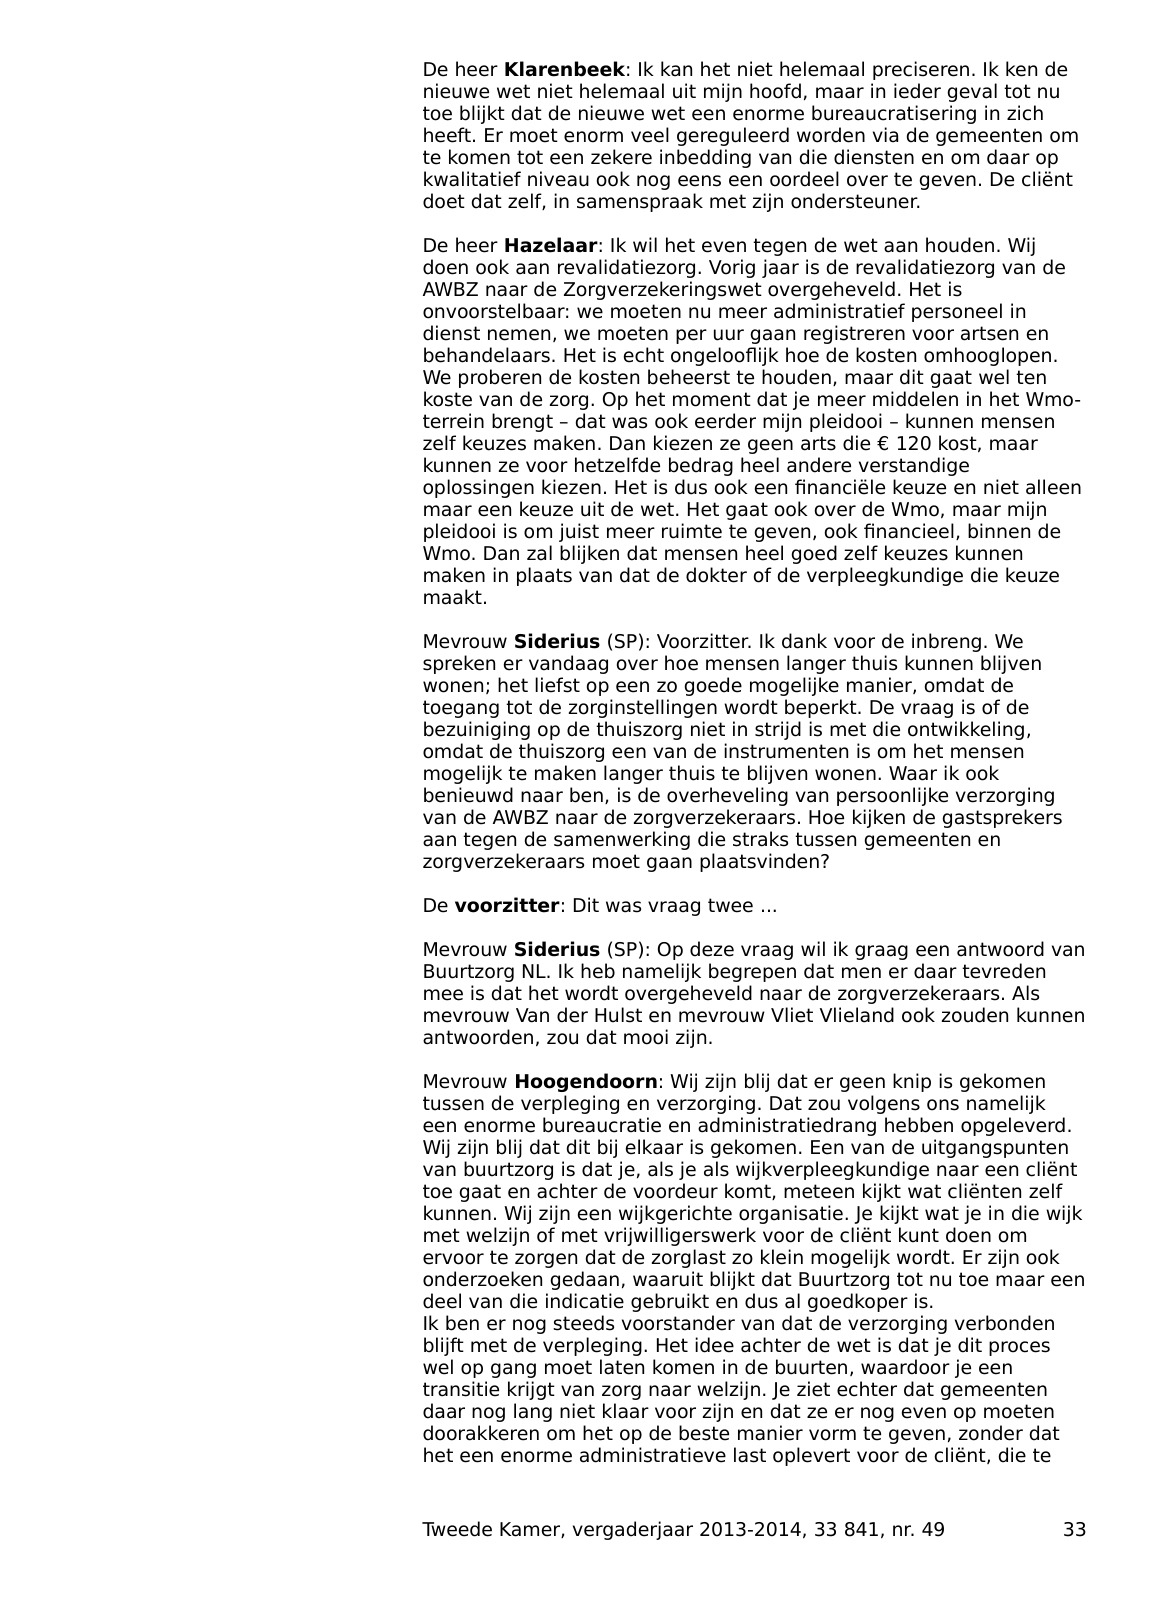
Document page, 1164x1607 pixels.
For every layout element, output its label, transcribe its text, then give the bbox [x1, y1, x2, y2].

text De voorzitter: Dit was vraag twee ... [422, 895, 1087, 917]
text Mevrouw Hoogendoorn: Wij zijn blij dat er geen knip is gekomen tussen de verpleging en verzorging. Dat zou volgens ons namelijk een enorme bureaucratie en administratiedrang hebben opgeleverd. Wij zijn blij dat dit bij elkaar is gekomen. Een van de uitgangspunten van buurtzorg is dat je, als je als wijkverpleegkundige naar een cliënt toe gaat en achter de voordeur komt, meteen kijkt wat cliënten zelf kunnen. Wij zijn een wijkgerichte organisatie. Je kijkt wat je in die wijk met welzijn of met vrijwilligerswerk voor de cliënt kunt doen om ervoor te zorgen dat de zorglast zo klein mogelijk wordt. Er zijn ook onderzoeken gedaan, waaruit blijkt dat Buurtzorg tot nu toe maar een deel van die indicatie gebruikt en dus al goedkoper is. [422, 1071, 1087, 1313]
text Ik ben er nog steeds voorstander van dat de verzorging verbonden blijft met de verpleging. Het idee achter de wet is dat je dit proces wel op gang moet laten komen in de buurten, waardoor je een transitie krijgt van zorg naar welzijn. Je ziet echter dat gemeenten daar nog lang niet klaar voor zijn en dat ze er nog even op moeten doorakkeren om het op de beste manier vorm te geven, zonder dat het een enorme administratieve last oplevert voor de cliënt, die te [422, 1313, 1087, 1467]
text Mevrouw Siderius (SP): Voorzitter. Ik dank voor de inbreng. We spreken er vandaag over hoe mensen langer thuis kunnen blijven wonen; het liefst op een zo goede mogelijke manier, omdat de toegang tot de zorginstellingen wordt beperkt. De vraag is of de bezuiniging op de thuiszorg niet in strijd is met die ontwikkeling, omdat de thuiszorg een van de instrumenten is om het mensen mogelijk te maken langer thuis te blijven wonen. Waar ik ook benieuwd naar ben, is de overheveling van persoonlijke verzorging van de AWBZ naar de zorgverzekeraars. Hoe kijken de gastsprekers aan tegen de samenwerking die straks tussen gemeenten en zorgverzekeraars moet gaan plaatsvinden? [422, 631, 1087, 873]
text Mevrouw Siderius (SP): Op deze vraag wil ik graag een antwoord van Buurtzorg NL. Ik heb namelijk begrepen dat men er daar tevreden mee is dat het wordt overgeheveld naar de zorgverzekeraars. Als mevrouw Van der Hulst en mevrouw Vliet Vlieland ook zouden kunnen antwoorden, zou dat mooi zijn. [422, 939, 1087, 1049]
text De heer Hazelaar: Ik wil het even tegen de wet aan houden. Wij doen ook aan revalidatiezorg. Vorig jaar is de revalidatiezorg van de AWBZ naar de Zorgverzekeringswet overgeheveld. Het is onvoorstelbaar: we moeten nu meer administratief personeel in dienst nemen, we moeten per uur gaan registreren voor artsen en behandelaars. Het is echt ongelooflijk hoe de kosten omhooglopen. We proberen de kosten beheerst te houden, maar dit gaat wel ten koste van de zorg. Op het moment dat je meer middelen in het Wmo-terrein brengt – dat was ook eerder mijn pleidooi – kunnen mensen zelf keuzes maken. Dan kiezen ze geen arts die € 120 kost, maar kunnen ze voor hetzelfde bedrag heel andere verstandige oplossingen kiezen. Het is dus ook een financiële keuze en niet alleen maar een keuze uit de wet. Het gaat ook over de Wmo, maar mijn pleidooi is om juist meer ruimte te geven, ook financieel, binnen de Wmo. Dan zal blijken dat mensen heel goed zelf keuzes kunnen maken in plaats van dat de dokter of de verpleegkundige die keuze maakt. [422, 235, 1087, 609]
text De heer Klarenbeek: Ik kan het niet helemaal preciseren. Ik ken de nieuwe wet niet helemaal uit mijn hoofd, maar in ieder geval tot nu toe blijkt dat de nieuwe wet een enorme bureaucratisering in zich heeft. Er moet enorm veel gereguleerd worden via de gemeenten om te komen tot een zekere inbedding van die diensten en om daar op kwalitatief niveau ook nog eens een oordeel over te geven. De cliënt doet dat zelf, in samenspraak met zijn ondersteuner. [422, 59, 1087, 213]
